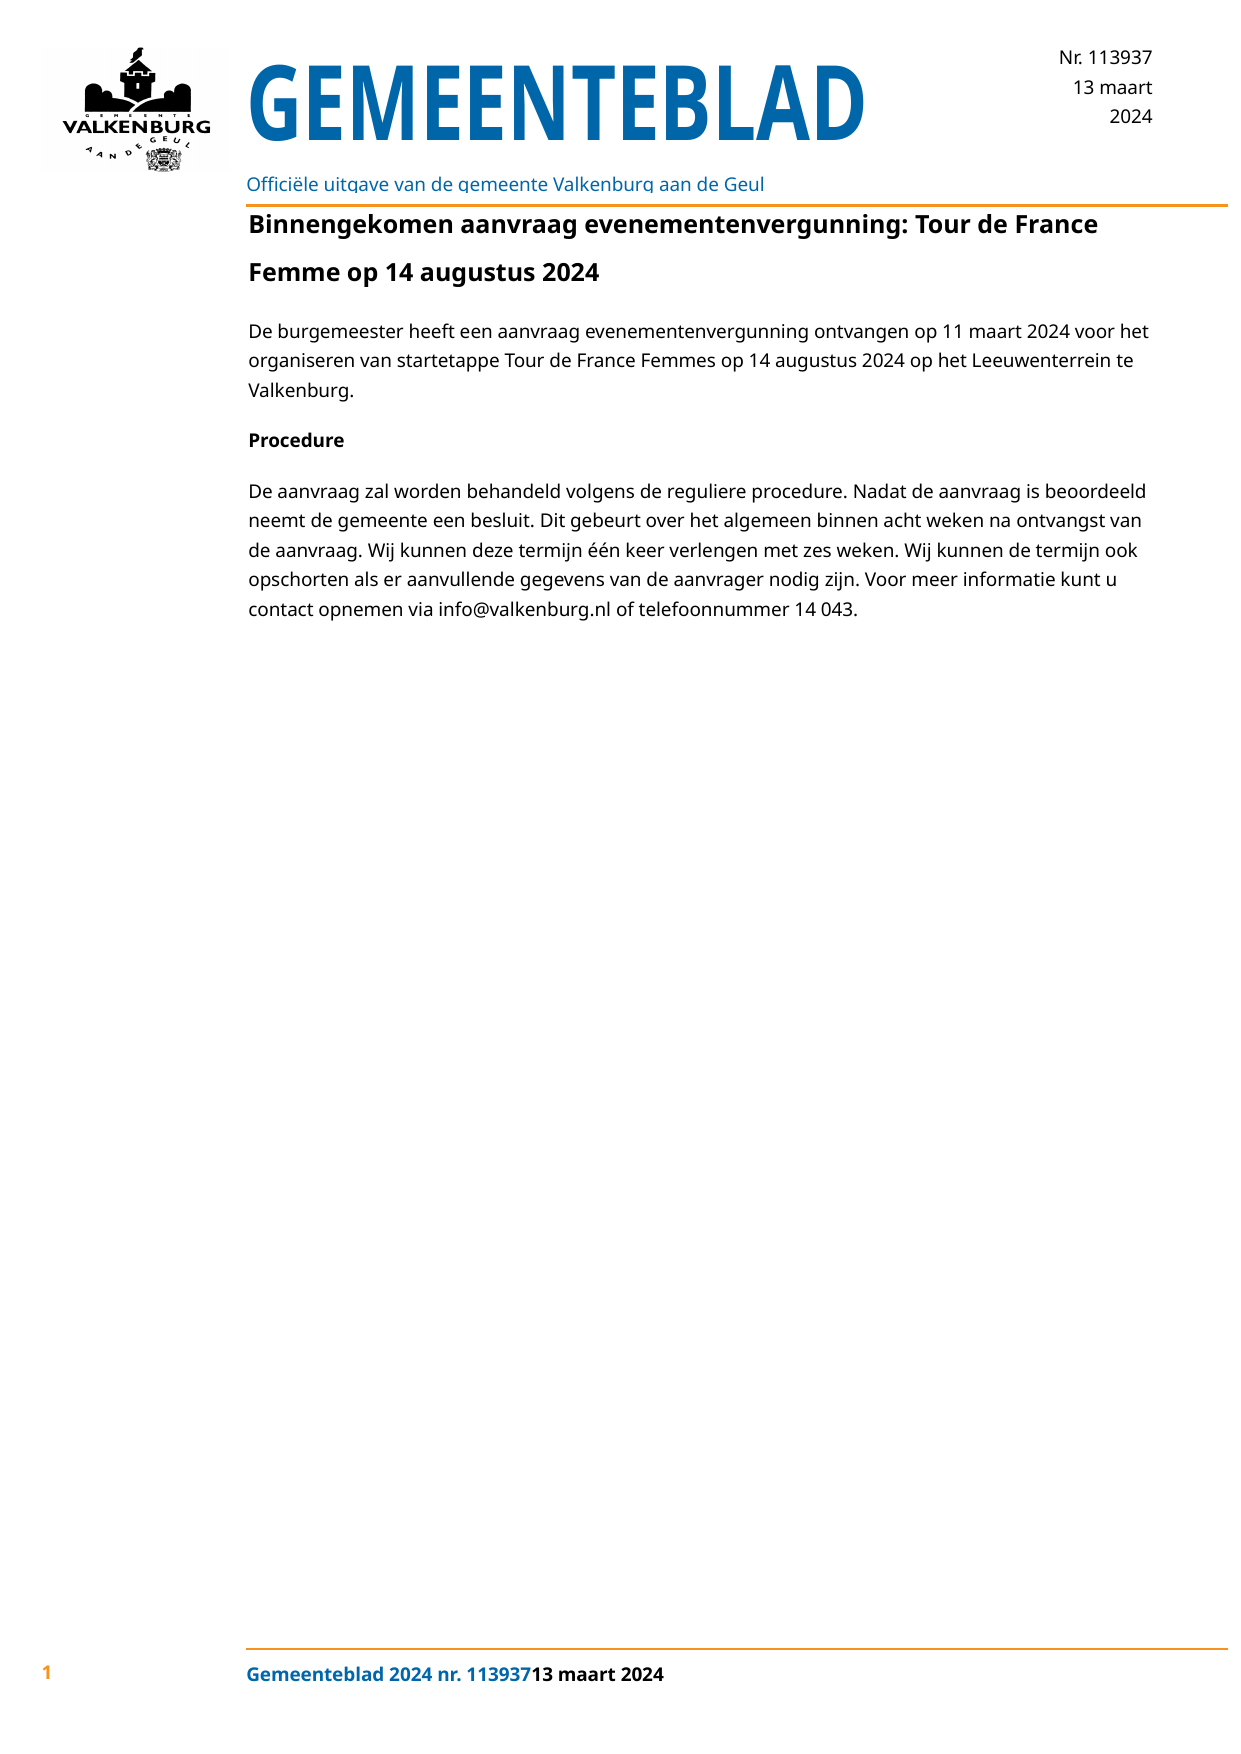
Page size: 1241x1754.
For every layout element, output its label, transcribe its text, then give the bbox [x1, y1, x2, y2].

text Binnengekomen aanvraag evenementenvergunning: Tour de France Femme op 14 augustus 2024 [248, 207, 1152, 288]
text De burgemeester heeft een aanvraag evenementenvergunning ontvangen op 11 maart 2024 voor het organiseren van startetappe Tour de France Femmes op 14 augustus 2024 op het Leeuwenterrein te Valkenburg. [248, 318, 1152, 403]
text Procedure [248, 427, 1152, 453]
picture [41, 47, 231, 172]
text De aanvraag zal worden behandeld volgens de reguliere procedure. Nadat de aanvraag is beoordeeld neemt de gemeente een besluit. Dit gebeurt over het algemeen binnen acht weken na ontvangst van de aanvraag. Wij kunnen deze termijn één keer verlengen met zes weken. Wij kunnen de termijn ook opschorten als er aanvullende gegevens van de aanvrager nodig zijn. Voor meer informatie kunt u contact opnemen via info@valkenburg.nl of telefoonnummer 14 043. [248, 478, 1152, 622]
